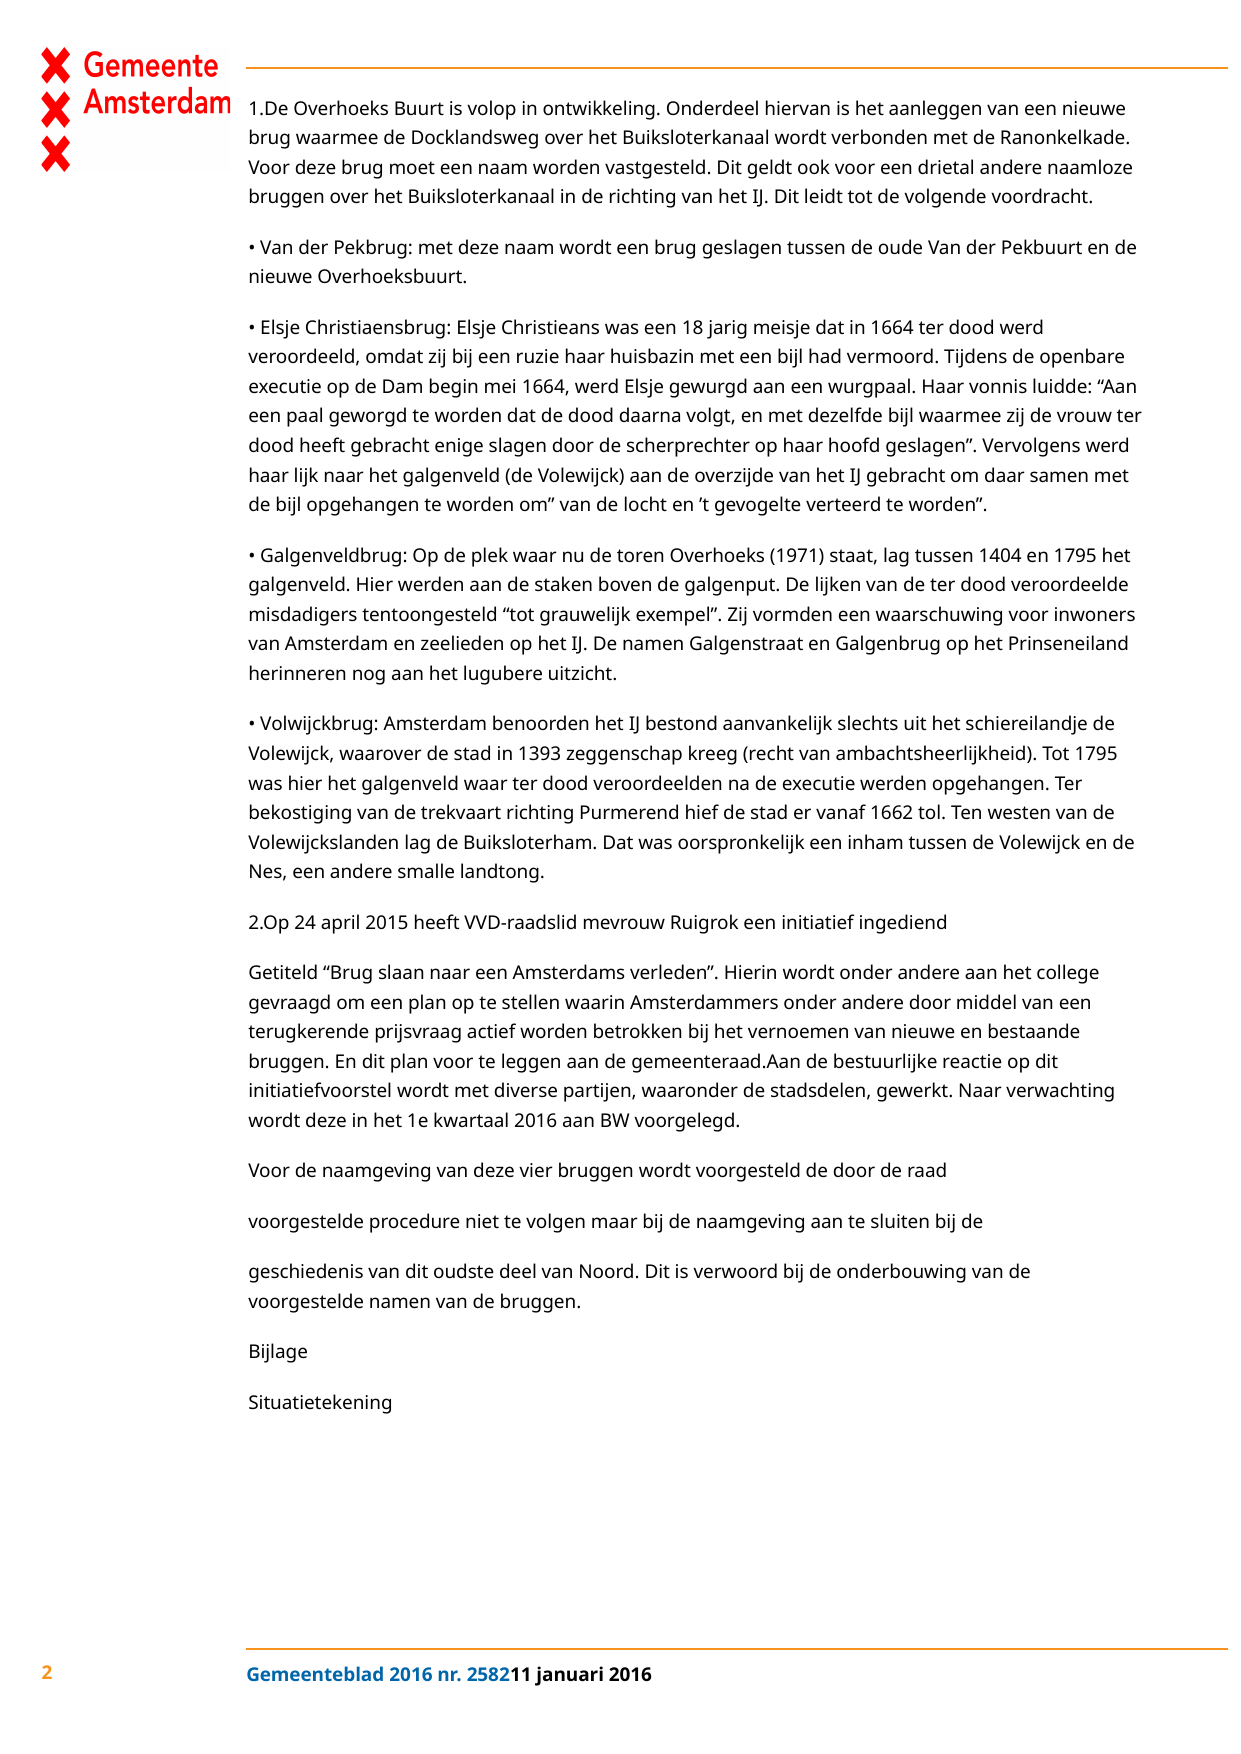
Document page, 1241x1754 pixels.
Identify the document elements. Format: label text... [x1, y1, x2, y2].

text geschiedenis van dit oudste deel van Noord. Dit is verwoord bij de onderbouwing van de voorgestelde namen van de bruggen. [248, 1258, 1152, 1314]
text • Volwijckbrug: Amsterdam benoorden het IJ bestond aanvankelijk slechts uit het schiereilandje de Volewijck, waarover de stad in 1393 zeggenschap kreeg (recht van ambachtsheerlijkheid). Tot 1795 was hier het galgenveld waar ter dood veroordeelden na de executie werden opgehangen. Ter bekostiging van de trekvaart richting Purmerend hief de stad er vanaf 1662 tol. Ten westen van de Volewijckslanden lag de Buiksloterham. Dat was oorspronkelijk een inham tussen de Volewijck en de Nes, een andere smalle landtong. [248, 711, 1152, 884]
text 1.De Overhoeks Buurt is volop in ontwikkeling. Onderdeel hiervan is het aanleggen van een nieuwe brug waarmee de Docklandsweg over het Buiksloterkanaal wordt verbonden met de Ranonkelkade. Voor deze brug moet een naam worden vastgesteld. Dit geldt ook voor een drietal andere naamloze bruggen over het Buiksloterkanaal in de richting van het IJ. Dit leidt tot de volgende voordracht. [248, 95, 1152, 209]
text • Van der Pekbrug: met deze naam wordt een brug geslagen tussen de oude Van der Pekbuurt en de nieuwe Overhoeksbuurt. [248, 234, 1152, 289]
text • Galgenveldbrug: Op de plek waar nu de toren Overhoeks (1971) staat, lag tussen 1404 en 1795 het galgenveld. Hier werden aan de staken boven de galgenput. De lijken van de ter dood veroordeelde misdadigers tentoongesteld “tot grauwelijk exempel”. Zij vormden een waarschuwing voor inwoners van Amsterdam en zeelieden op het IJ. De namen Galgenstraat en Galgenbrug op het Prinseneiland herinneren nog aan het lugubere uitzicht. [248, 542, 1152, 686]
text • Elsje Christiaensbrug: Elsje Christieans was een 18 jarig meisje dat in 1664 ter dood werd veroordeeld, omdat zij bij een ruzie haar huisbazin met een bijl had vermoord. Tijdens de openbare executie op de Dam begin mei 1664, werd Elsje gewurgd aan een wurgpaal. Haar vonnis luidde: “Aan een paal geworgd te worden dat de dood daarna volgt, en met dezelfde bijl waarmee zij de vrouw ter dood heeft gebracht enige slagen door de scherprechter op haar hoofd geslagen”. Vervolgens werd haar lijk naar het galgenveld (de Volewijck) aan de overzijde van het IJ gebracht om daar samen met de bijl opgehangen te worden om” van de locht en ’t gevogelte verteerd te worden”. [248, 314, 1152, 517]
text voorgestelde procedure niet te volgen maar bij de naamgeving aan te sluiten bij de [248, 1208, 1152, 1234]
text Voor de naamgeving van deze vier bruggen wordt voorgesteld de door de raad [248, 1158, 1152, 1183]
text Getiteld “Brug slaan naar een Amsterdams verleden”. Hierin wordt onder andere aan het college gevraagd om een plan op te stellen waarin Amsterdammers onder andere door middel van een terugkerende prijsvraag actief worden betrokken bij het vernoemen van nieuwe en bestaande bruggen. En dit plan voor te leggen aan de gemeenteraad.Aan de bestuurlijke reactie op dit initiatiefvoorstel wordt met diverse partijen, waaronder de stadsdelen, gewerkt. Naar verwachting wordt deze in het 1e kwartaal 2016 aan BW voorgelegd. [248, 959, 1152, 1133]
picture [41, 47, 231, 172]
text 2.Op 24 april 2015 heeft VVD-raadslid mevrouw Ruigrok een initiatief ingediend [248, 909, 1152, 935]
text Bijlage [248, 1338, 1152, 1364]
text Situatietekening [248, 1389, 1152, 1415]
